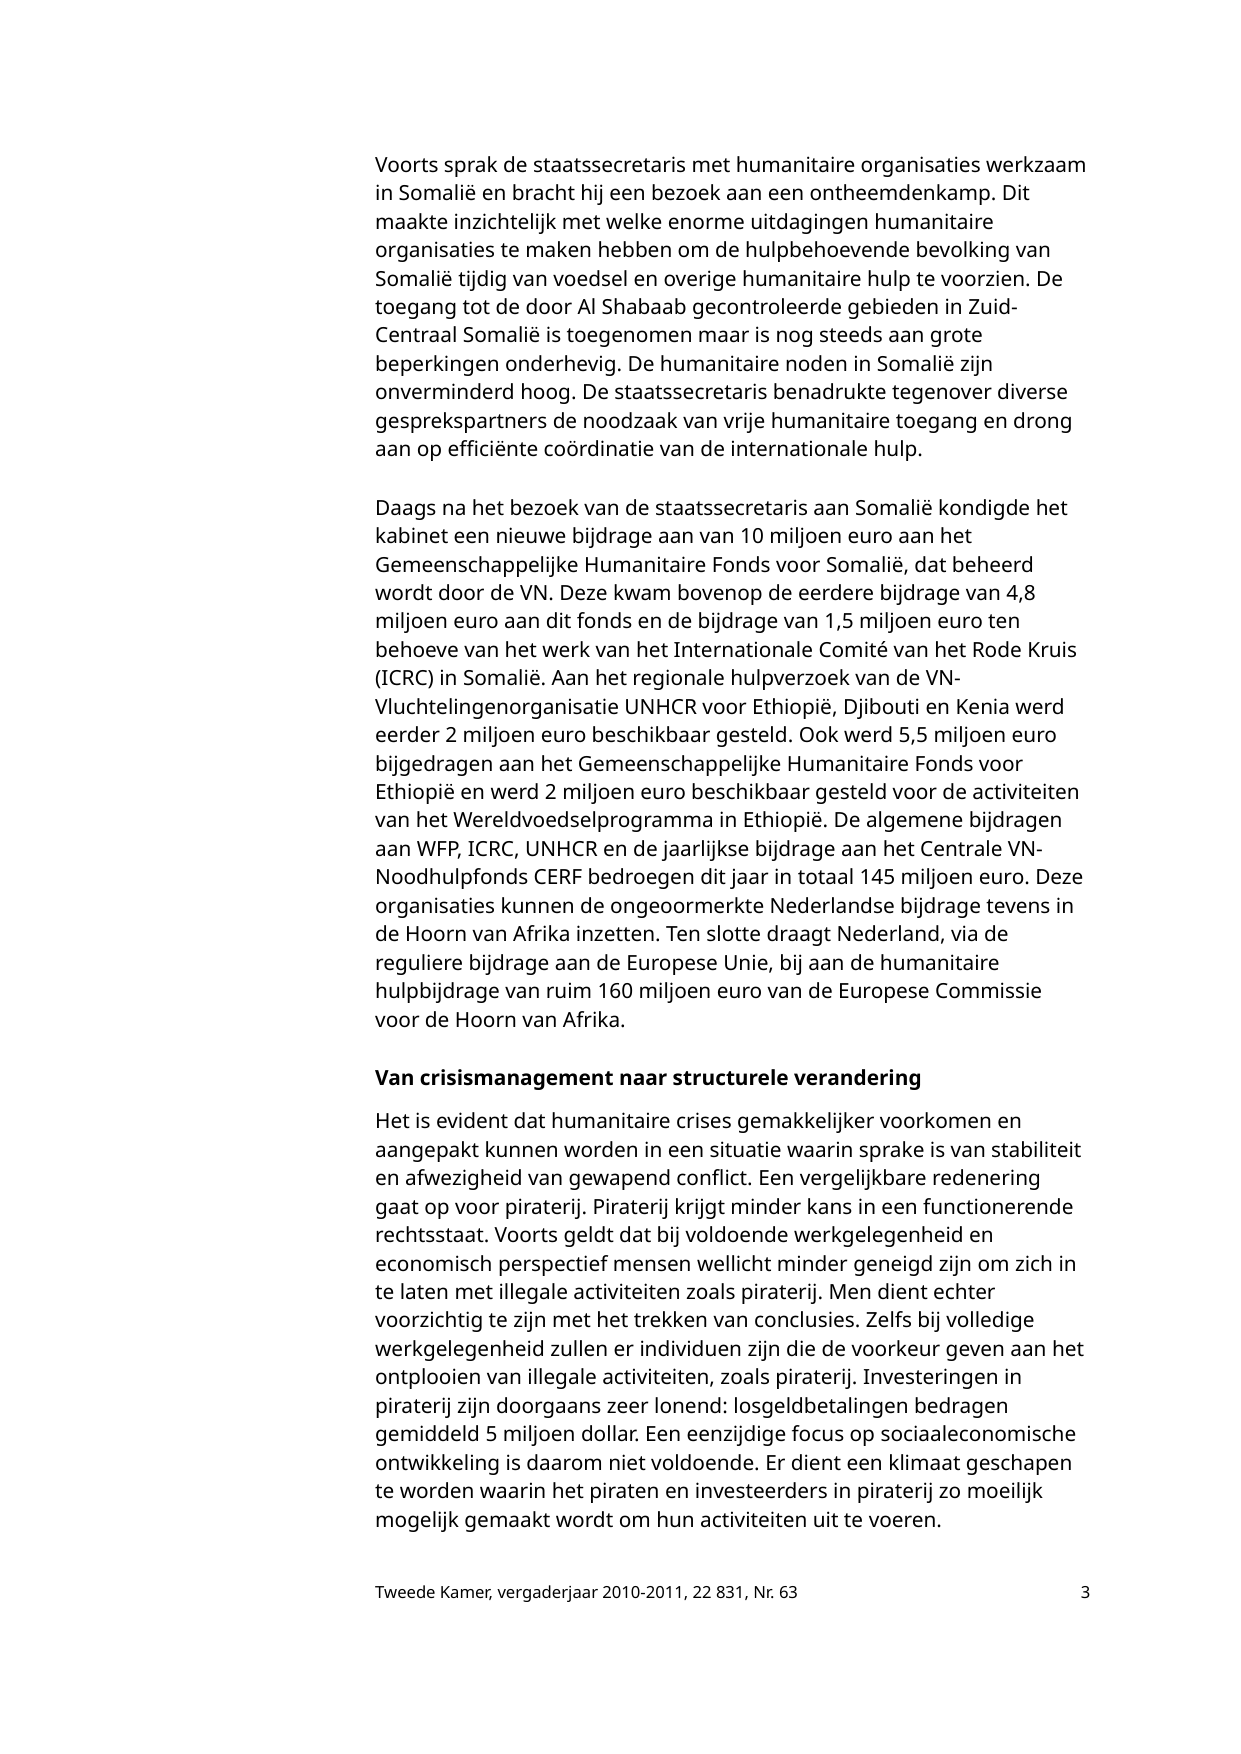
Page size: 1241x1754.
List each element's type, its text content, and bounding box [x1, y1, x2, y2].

text Het is evident dat humanitaire crises gemakkelijker voorkomen en aangepakt kunnen worden in een situatie waarin sprake is van stabiliteit en afwezigheid van gewapend conflict. Een vergelijkbare redenering gaat op voor piraterij. Piraterij krijgt minder kans in een functionerende rechtsstaat. Voorts geldt dat bij voldoende werkgelegenheid en economisch perspectief mensen wellicht minder geneigd zijn om zich in te laten met illegale activiteiten zoals piraterij. Men dient echter voorzichtig te zijn met het trekken van conclusies. Zelfs bij volledige werkgelegenheid zullen er individuen zijn die de voorkeur geven aan het ontplooien van illegale activiteiten, zoals piraterij. Investeringen in piraterij zijn doorgaans zeer lonend: losgeldbetalingen bedragen gemiddeld 5 miljoen dollar. Een eenzijdige focus op sociaaleconomische ontwikkeling is daarom niet voldoende. Er dient een klimaat geschapen te worden waarin het piraten en investeerders in piraterij zo moeilijk mogelijk gemaakt wordt om hun activiteiten uit te voeren. [375, 1107, 1090, 1533]
text Van crisismanagement naar structurele verandering [375, 1063, 1090, 1092]
text Daags na het bezoek van de staatssecretaris aan Somalië kondigde het kabinet een nieuwe bijdrage aan van 10 miljoen euro aan het Gemeenschappelijke Humanitaire Fonds voor Somalië, dat beheerd wordt door de VN. Deze kwam bovenop de eerdere bijdrage van 4,8 miljoen euro aan dit fonds en de bijdrage van 1,5 miljoen euro ten behoeve van het werk van het Internationale Comité van het Rode Kruis (ICRC) in Somalië. Aan het regionale hulpverzoek van de VN-Vluchtelingenorganisatie UNHCR voor Ethiopië, Djibouti en Kenia werd eerder 2 miljoen euro beschikbaar gesteld. Ook werd 5,5 miljoen euro bijgedragen aan het Gemeenschappelijke Humanitaire Fonds voor Ethiopië en werd 2 miljoen euro beschikbaar gesteld voor de activiteiten van het Wereldvoedselprogramma in Ethiopië. De algemene bijdragen aan WFP, ICRC, UNHCR en de jaarlijkse bijdrage aan het Centrale VN-Noodhulpfonds CERF bedroegen dit jaar in totaal 145 miljoen euro. Deze organisaties kunnen de ongeoormerkte Nederlandse bijdrage tevens in de Hoorn van Afrika inzetten. Ten slotte draagt Nederland, via de reguliere bijdrage aan de Europese Unie, bij aan de humanitaire hulpbijdrage van ruim 160 miljoen euro van de Europese Commissie voor de Hoorn van Afrika. [375, 493, 1090, 1033]
text Voorts sprak de staatssecretaris met humanitaire organisaties werkzaam in Somalië en bracht hij een bezoek aan een ontheemdenkamp. Dit maakte inzichtelijk met welke enorme uitdagingen humanitaire organisaties te maken hebben om de hulpbehoevende bevolking van Somalië tijdig van voedsel en overige humanitaire hulp te voorzien. De toegang tot de door Al Shabaab gecontroleerde gebieden in Zuid-Centraal Somalië is toegenomen maar is nog steeds aan grote beperkingen onderhevig. De humanitaire noden in Somalië zijn onverminderd hoog. De staatssecretaris benadrukte tegenover diverse gesprekspartners de noodzaak van vrije humanitaire toegang en drong aan op efficiënte coördinatie van de internationale hulp. [375, 150, 1090, 463]
